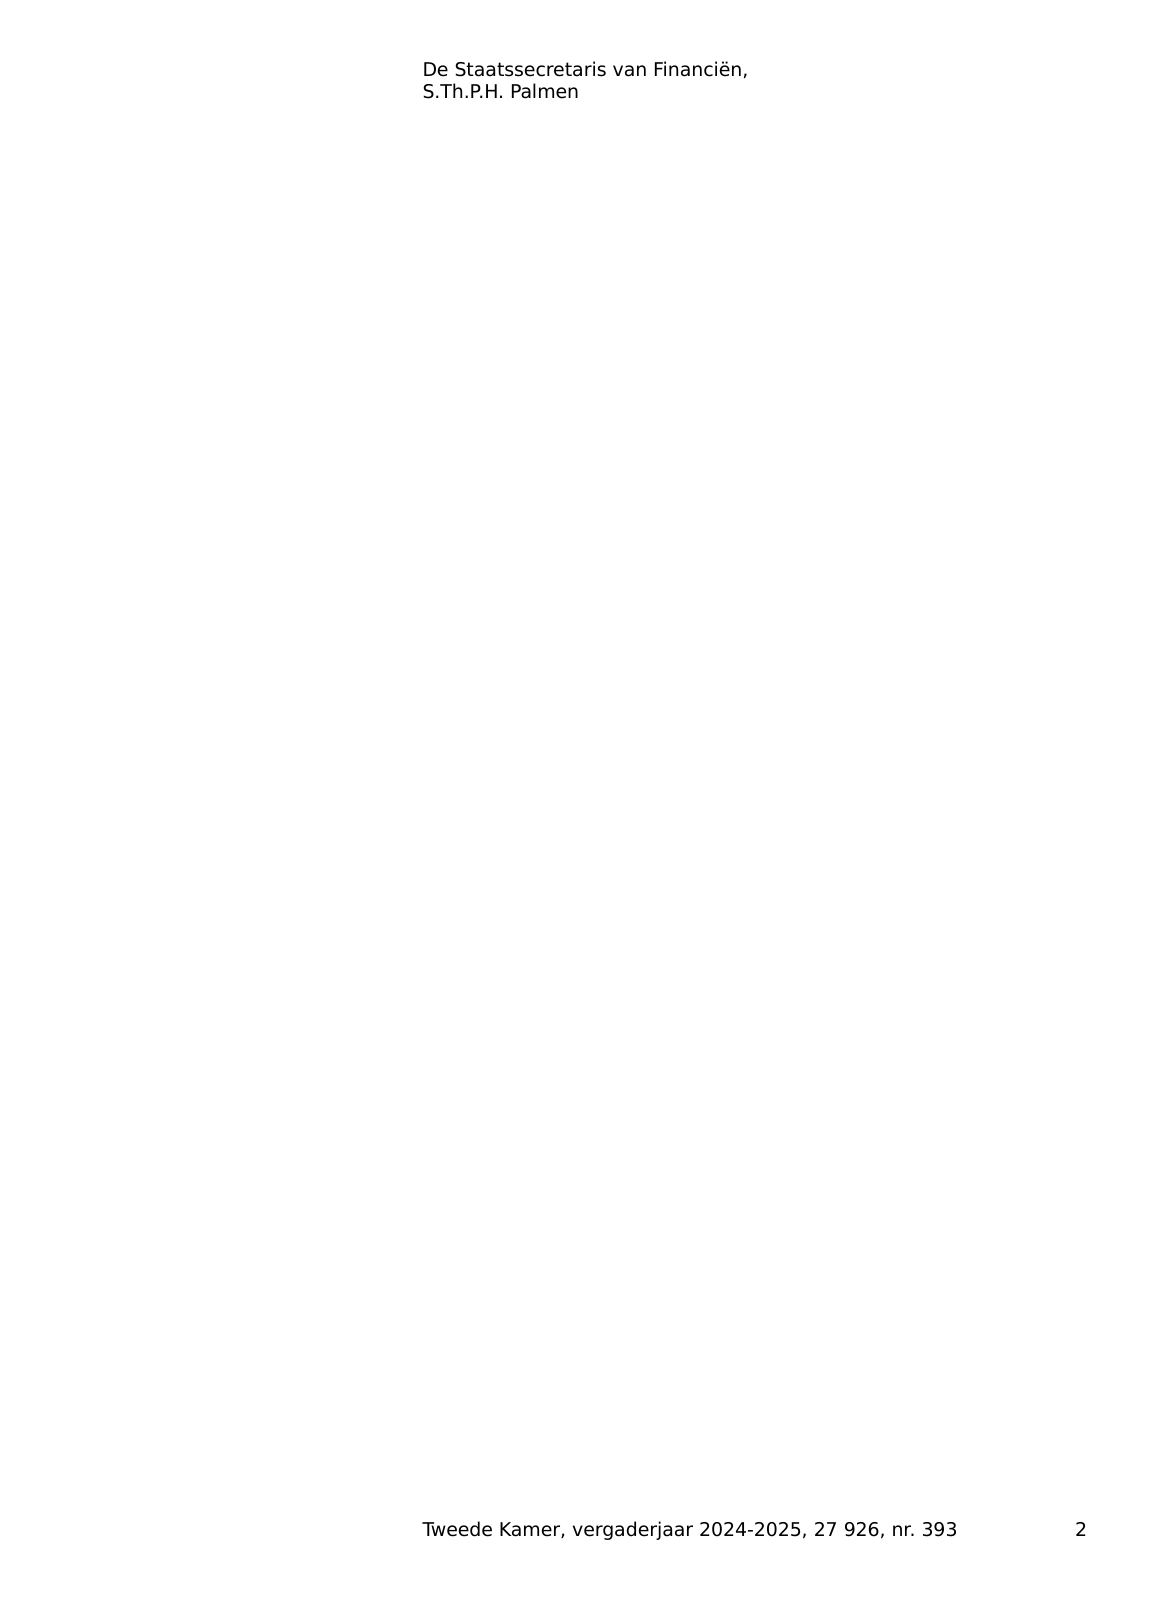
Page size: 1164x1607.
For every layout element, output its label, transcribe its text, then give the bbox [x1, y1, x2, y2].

text De Staatssecretaris van Financiën, S.Th.P.H. Palmen [422, 59, 1087, 103]
